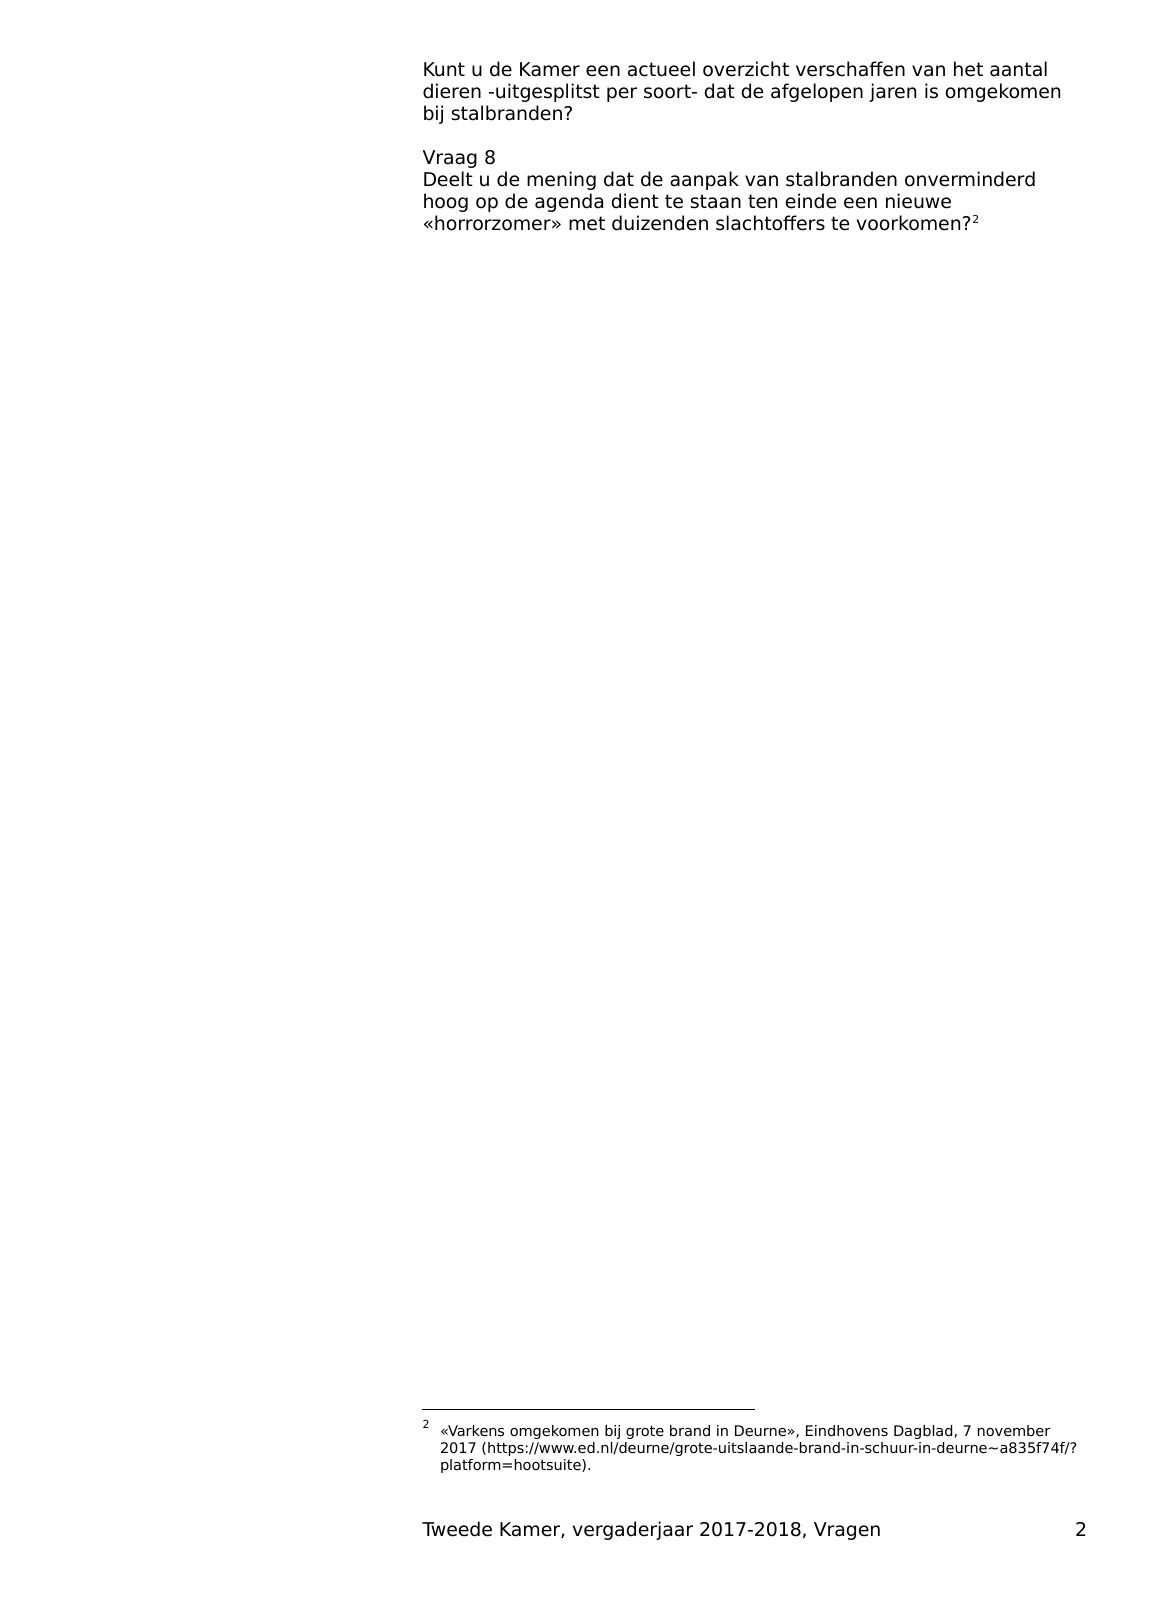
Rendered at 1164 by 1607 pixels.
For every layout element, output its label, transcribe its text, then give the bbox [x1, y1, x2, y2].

text Kunt u de Kamer een actueel overzicht verschaffen van het aantal dieren -uitgesplitst per soort- dat de afgelopen jaren is omgekomen bij stalbranden? [422, 59, 1087, 125]
text Vraag 8 [422, 147, 1087, 169]
text «Varkens omgekomen bij grote brand in Deurne», Eindhovens Dagblad, 7 november 2017 (https://www.ed.nl/deurne/grote-uitslaande-brand-in-schuur-in-deurne~a835f74f/?platform=hootsuite). [422, 1418, 1087, 1474]
text Deelt u de mening dat de aanpak van stalbranden onverminderd hoog op de agenda dient te staan ten einde een nieuwe «horrorzomer» met duizenden slachtoffers te voorkomen? [422, 169, 1087, 235]
